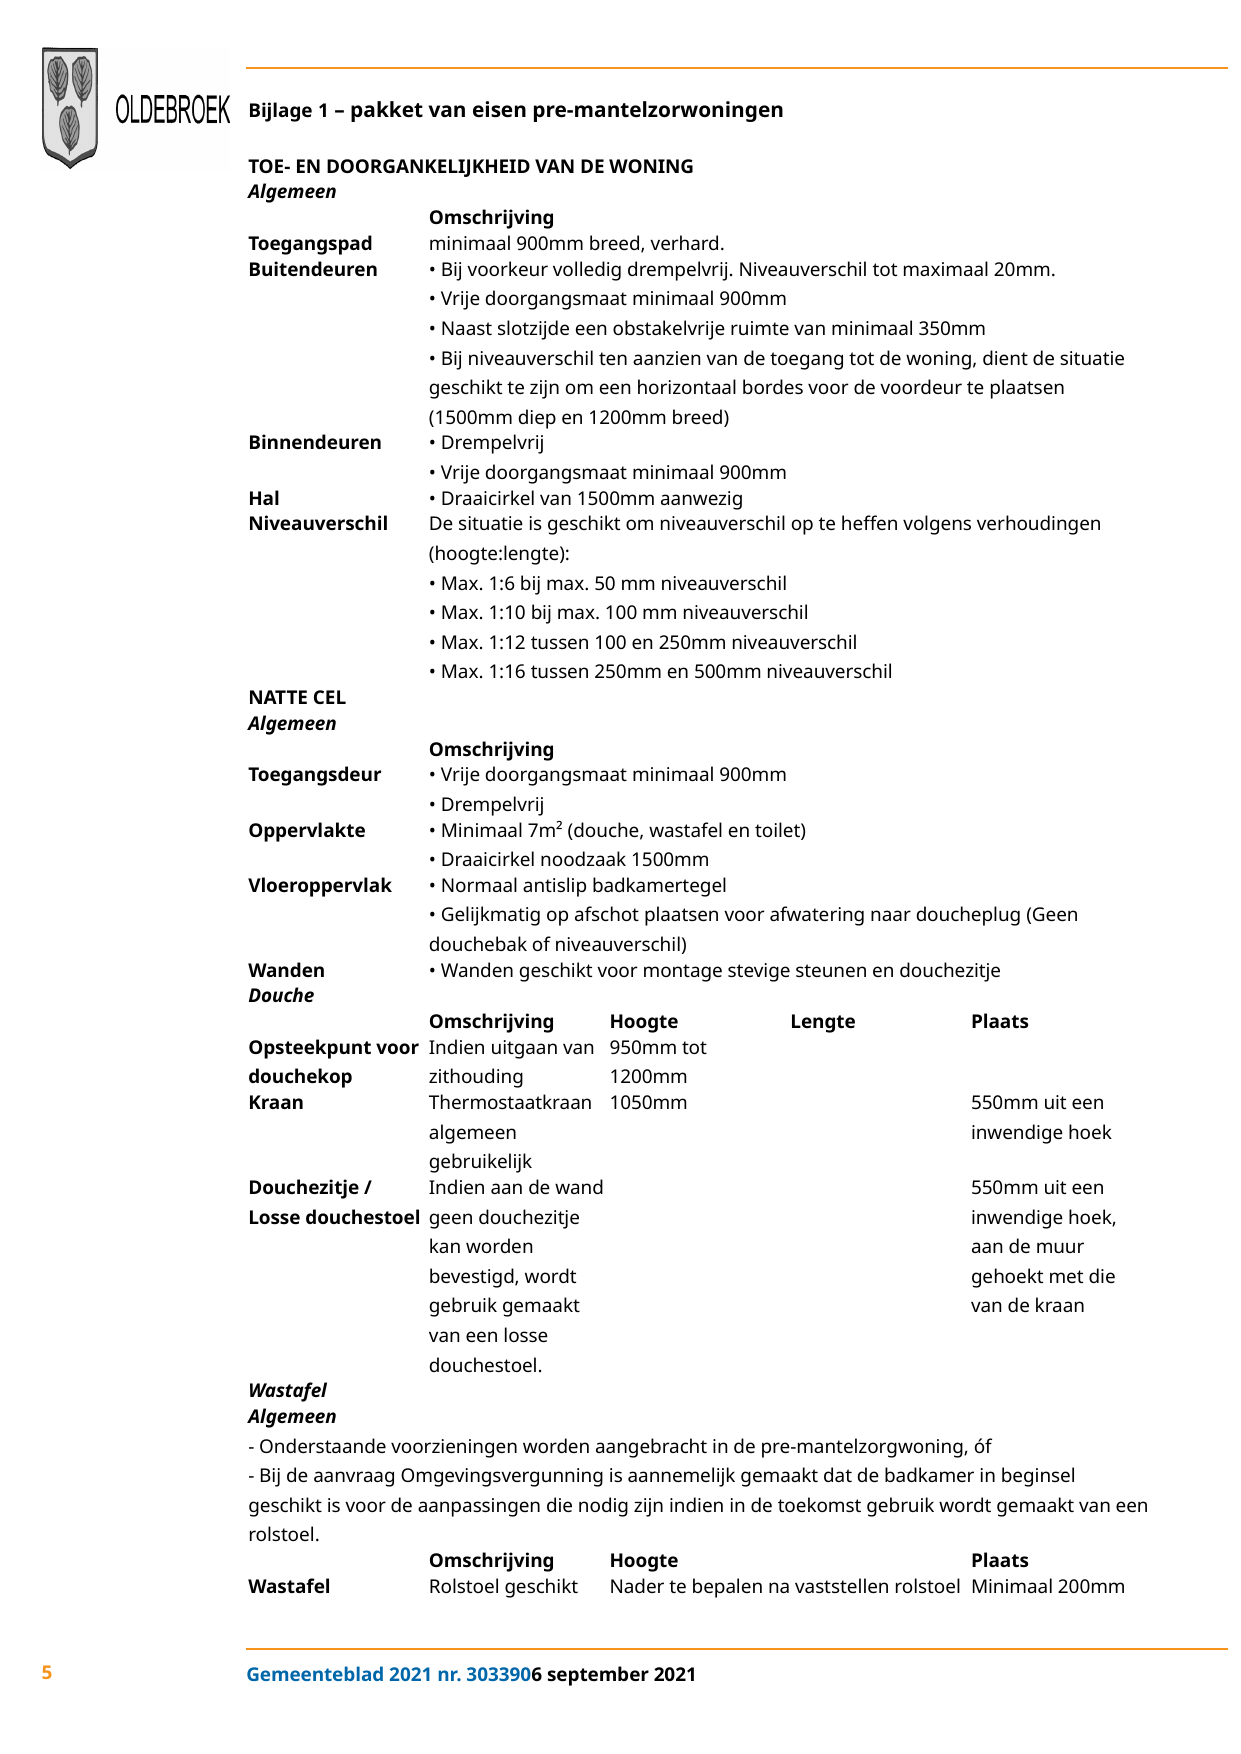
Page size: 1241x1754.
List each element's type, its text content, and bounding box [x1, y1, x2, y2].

table_cell • Normaal antislip badkamertegel • Gelijkmatig op afschot plaatsen voor afwatering naar doucheplug (Geen douchebak of niveauverschil) [429, 872, 1152, 957]
table_cell • Wanden geschikt voor montage stevige steunen en douchezitje [429, 957, 1152, 983]
table_cell Wastafel [248, 1573, 429, 1599]
table_cell [248, 205, 429, 230]
table_cell Nader te bepalen na vaststellen rolstoel [609, 1573, 971, 1599]
table_cell 550mm uit een inwendige hoek [971, 1090, 1152, 1174]
table_cell Plaats [971, 1009, 1152, 1034]
table_cell Omschrijving [429, 1548, 609, 1573]
table_cell • Drempelvrij • Vrije doorgangsmaat minimaal 900mm [429, 430, 1152, 485]
table_cell [609, 1174, 790, 1378]
table_cell Algemeen [248, 710, 1152, 736]
table_cell Buitendeuren [248, 256, 429, 429]
table_cell Douchezitje / Losse douchestoel [248, 1174, 429, 1378]
table_cell minimaal 900mm breed, verhard. [429, 230, 1152, 256]
table_cell Wanden [248, 957, 429, 983]
table_cell Rolstoel geschikt [429, 1573, 609, 1599]
table_cell Kraan [248, 1090, 429, 1174]
table_cell 1050mm [609, 1090, 790, 1174]
table_cell [248, 1548, 429, 1573]
table_cell Hoogte [609, 1009, 790, 1034]
table_cell • Minimaal 7m² (douche, wastafel en toilet) • Draaicirkel noodzaak 1500mm [429, 817, 1152, 872]
table_cell Hoogte [609, 1548, 971, 1573]
table_cell Thermostaatkraan algemeen gebruikelijk [429, 1090, 609, 1174]
table_cell Niveauverschil [248, 511, 429, 684]
table_cell Omschrijving [429, 1009, 609, 1034]
table_cell • Draaicirkel van 1500mm aanwezig [429, 485, 1152, 511]
table_cell Omschrijving [429, 205, 1152, 230]
table_cell Vloeroppervlak [248, 872, 429, 957]
table_cell Plaats [971, 1548, 1152, 1573]
table_cell Binnendeuren [248, 430, 429, 485]
table_cell NATTE CEL [248, 684, 1152, 710]
table_cell Oppervlakte [248, 817, 429, 872]
table_cell Douche [248, 983, 1152, 1008]
table_cell • Bij voorkeur volledig drempelvrij. Niveauverschil tot maximaal 20mm. • Vrije doorgangsmaat minimaal 900mm • Naast slotzijde een obstakelvrije ruimte van minimaal 350mm • Bij niveauverschil ten aanzien van de toegang tot de woning, dient de situatie geschikt te zijn om een horizontaal bordes voor de voordeur te plaatsen (1500mm diep en 1200mm breed) [429, 256, 1152, 429]
table_cell Lengte [790, 1009, 971, 1034]
table_header TOE- EN DOORGANKELIJKHEID VAN DE WONING [248, 153, 1152, 179]
table_cell Hal [248, 485, 429, 511]
table_cell Algemeen - Onderstaande voorzieningen worden aangebracht in de pre-mantelzorgwoning, óf - Bij de aanvraag Omgevingsvergunning is aannemelijk gemaakt dat de badkamer in beginsel geschikt is voor de aanpassingen die nodig zijn indien in de toekomst gebruik wordt gemaakt van een rolstoel. [248, 1403, 1152, 1547]
table_cell Indien uitgaan van zithouding [429, 1034, 609, 1089]
table_cell Minimaal 200mm [971, 1573, 1152, 1599]
table_cell [790, 1174, 971, 1378]
table_cell Opsteekpunt voor douchekop [248, 1034, 429, 1089]
table_cell Omschrijving [429, 736, 1152, 761]
picture [41, 47, 231, 172]
table_cell [248, 1009, 429, 1034]
table_cell De situatie is geschikt om niveauverschil op te heffen volgens verhoudingen (hoogte:lengte): • Max. 1:6 bij max. 50 mm niveauverschil • Max. 1:10 bij max. 100 mm niveauverschil • Max. 1:12 tussen 100 en 250mm niveauverschil • Max. 1:16 tussen 250mm en 500mm niveauverschil [429, 511, 1152, 684]
table_cell Indien aan de wand geen douchezitje kan worden bevestigd, wordt gebruik gemaakt van een losse douchestoel. [429, 1174, 609, 1378]
table_cell Toegangsdeur [248, 761, 429, 817]
table_cell [790, 1090, 971, 1174]
table_cell Algemeen [248, 179, 1152, 204]
table_cell Wastafel [248, 1378, 1152, 1403]
table_cell [971, 1034, 1152, 1089]
table_cell • Vrije doorgangsmaat minimaal 900mm • Drempelvrij [429, 761, 1152, 817]
table_cell 950mm tot 1200mm [609, 1034, 790, 1089]
text Bijlage 1 – pakket van eisen pre-mantelzorwoningen [248, 95, 1152, 123]
table_cell [248, 736, 429, 761]
table_cell 550mm uit een inwendige hoek, aan de muur gehoekt met die van de kraan [971, 1174, 1152, 1378]
table_cell Toegangspad [248, 230, 429, 256]
table_cell [790, 1034, 971, 1089]
